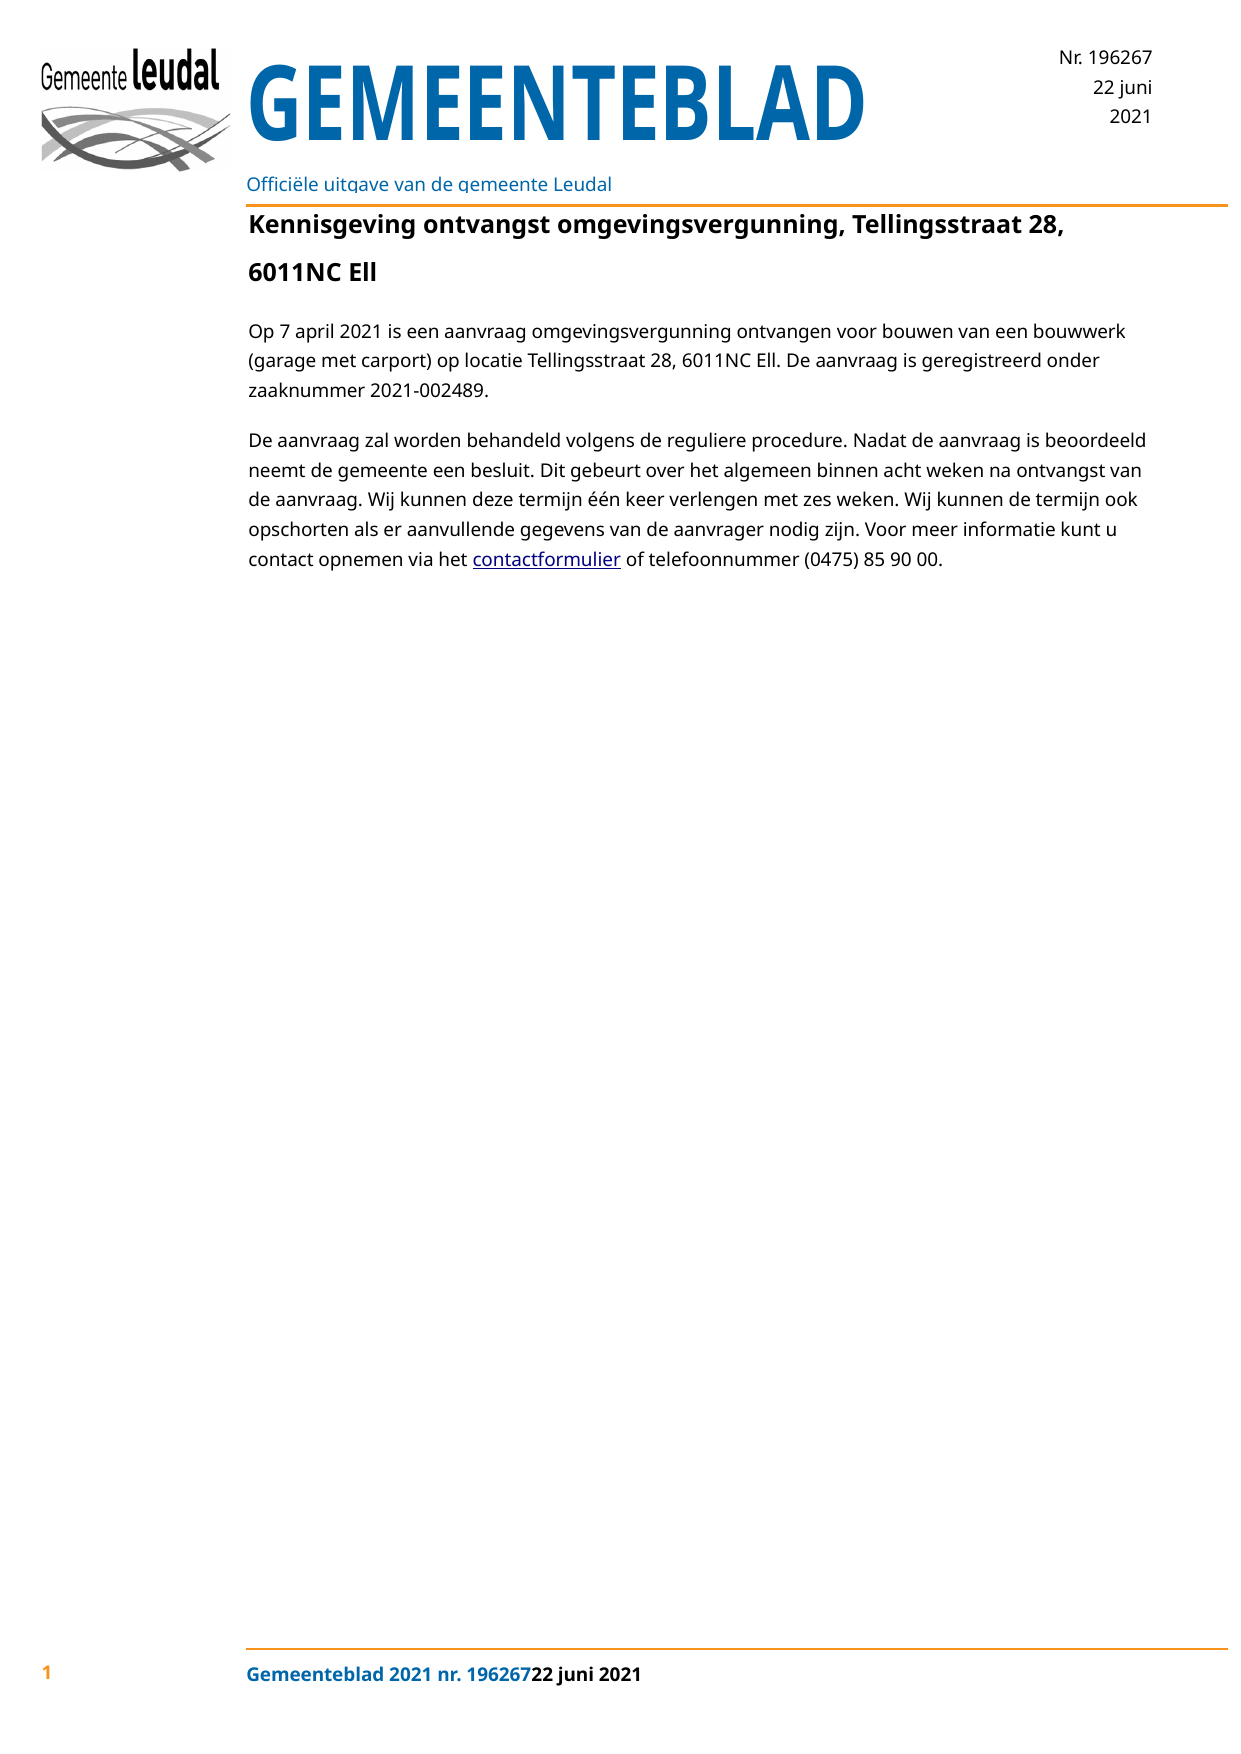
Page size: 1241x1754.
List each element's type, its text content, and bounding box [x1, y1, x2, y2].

text Op 7 april 2021 is een aanvraag omgevingsvergunning ontvangen voor bouwen van een bouwwerk (garage met carport) op locatie Tellingsstraat 28, 6011NC Ell. De aanvraag is geregistreerd onder zaaknummer 2021-002489. [248, 318, 1152, 403]
text Kennisgeving ontvangst omgevingsvergunning, Tellingsstraat 28, 6011NC Ell [248, 207, 1152, 288]
text De aanvraag zal worden behandeld volgens de reguliere procedure. Nadat de aanvraag is beoordeeld neemt de gemeente een besluit. Dit gebeurt over het algemeen binnen acht weken na ontvangst van de aanvraag. Wij kunnen deze termijn één keer verlengen met zes weken. Wij kunnen de termijn ook opschorten als er aanvullende gegevens van de aanvrager nodig zijn. Voor meer informatie kunt u contact opnemen via het contactformulier of telefoonnummer (0475) 85 90 00. [248, 427, 1152, 572]
picture [41, 47, 231, 172]
